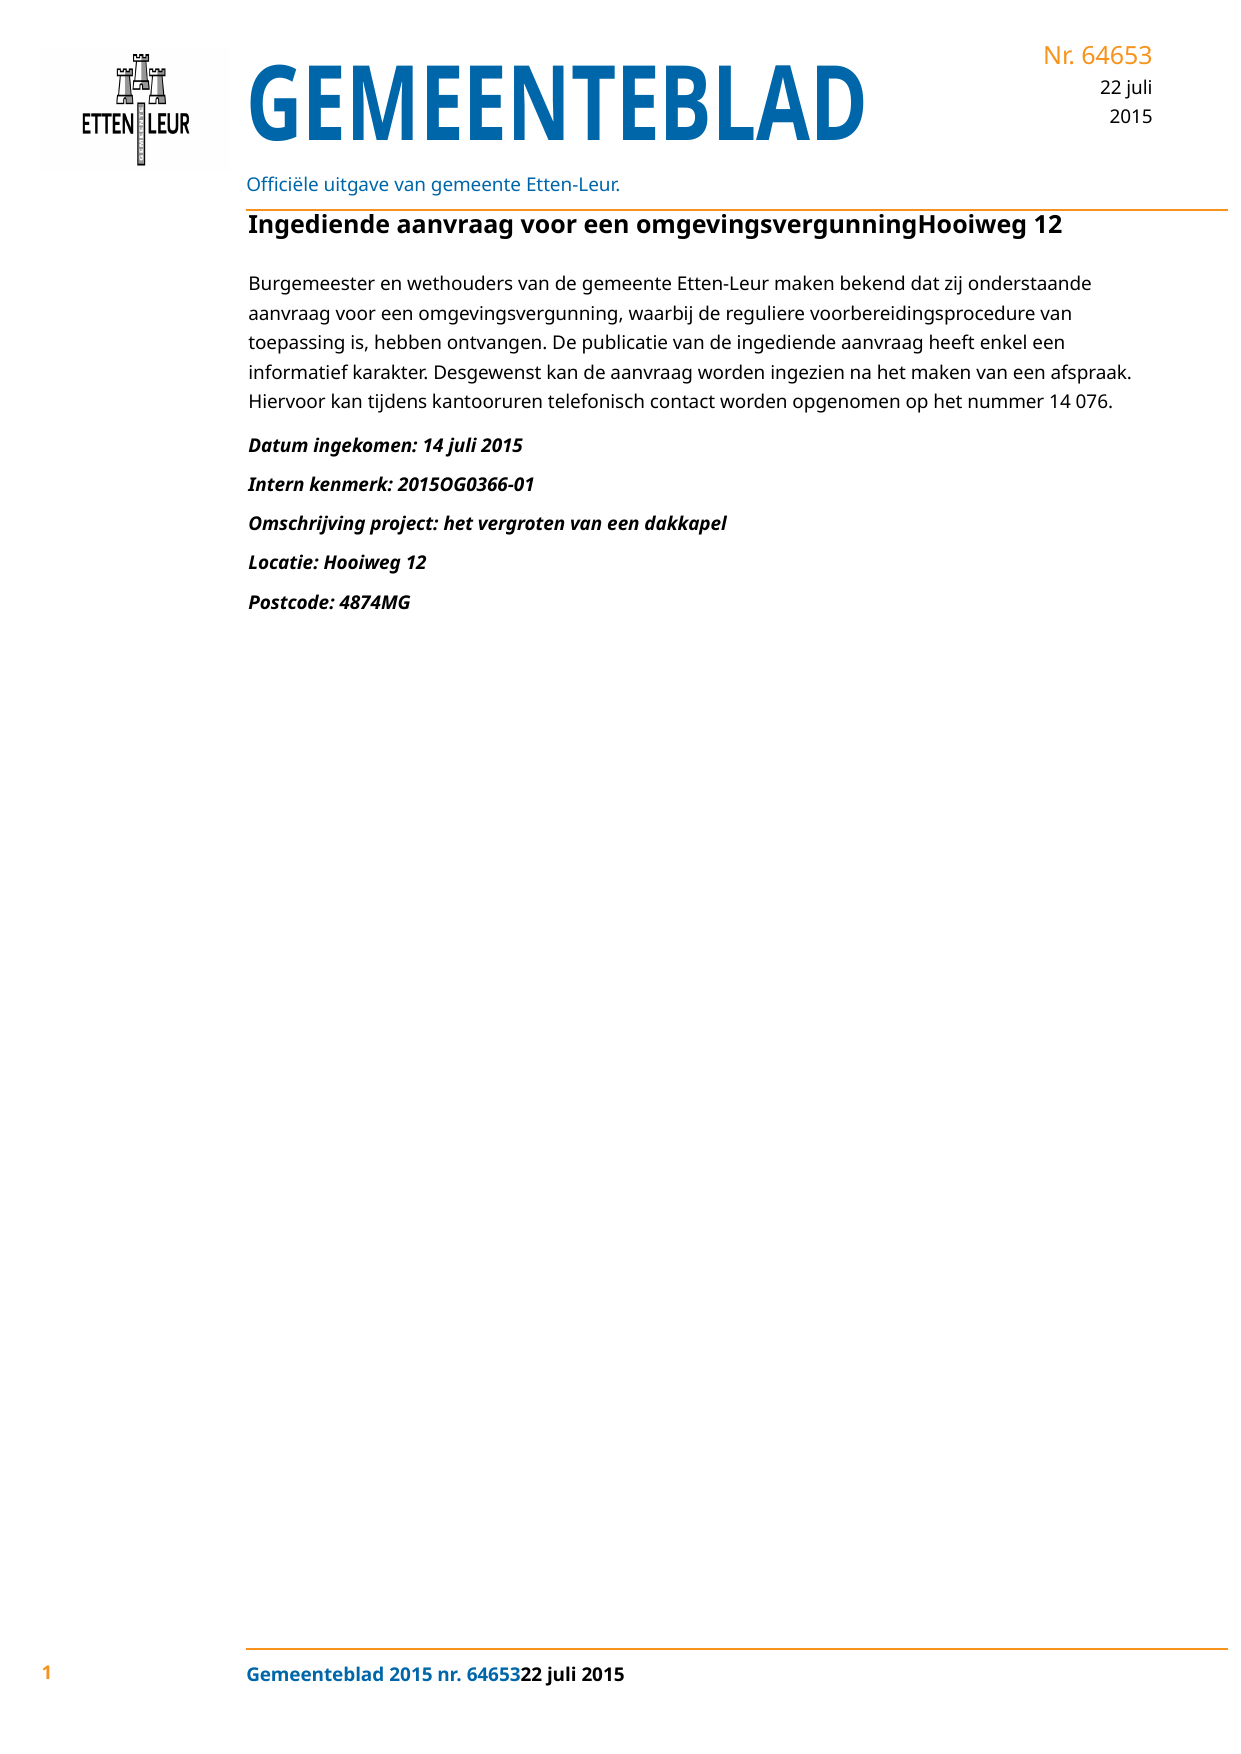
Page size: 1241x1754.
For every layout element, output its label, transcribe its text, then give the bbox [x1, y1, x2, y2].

text Postcode: 4874MG [248, 589, 1152, 614]
text Locatie: Hooiweg 12 [248, 549, 1152, 575]
text Intern kenmerk: 2015OG0366-01 [248, 471, 1152, 497]
text Omschrijving project: het vergroten van een dakkapel [248, 510, 1152, 536]
text Burgemeester en wethouders van de gemeente Etten-Leur maken bekend dat zij onderstaande aanvraag voor een omgevingsvergunning, waarbij de reguliere voorbereidingsprocedure van toepassing is, hebben ontvangen. De publicatie van de ingediende aanvraag heeft enkel een informatief karakter. Desgewenst kan de aanvraag worden ingezien na het maken van een afspraak. Hiervoor kan tijdens kantooruren telefonisch contact worden opgenomen op het nummer 14 076. [248, 270, 1152, 414]
text Ingediende aanvraag voor een omgevingsvergunningHooiweg 12 [248, 211, 1152, 241]
picture [41, 47, 231, 172]
text Datum ingekomen: 14 juli 2015 [248, 432, 1152, 457]
